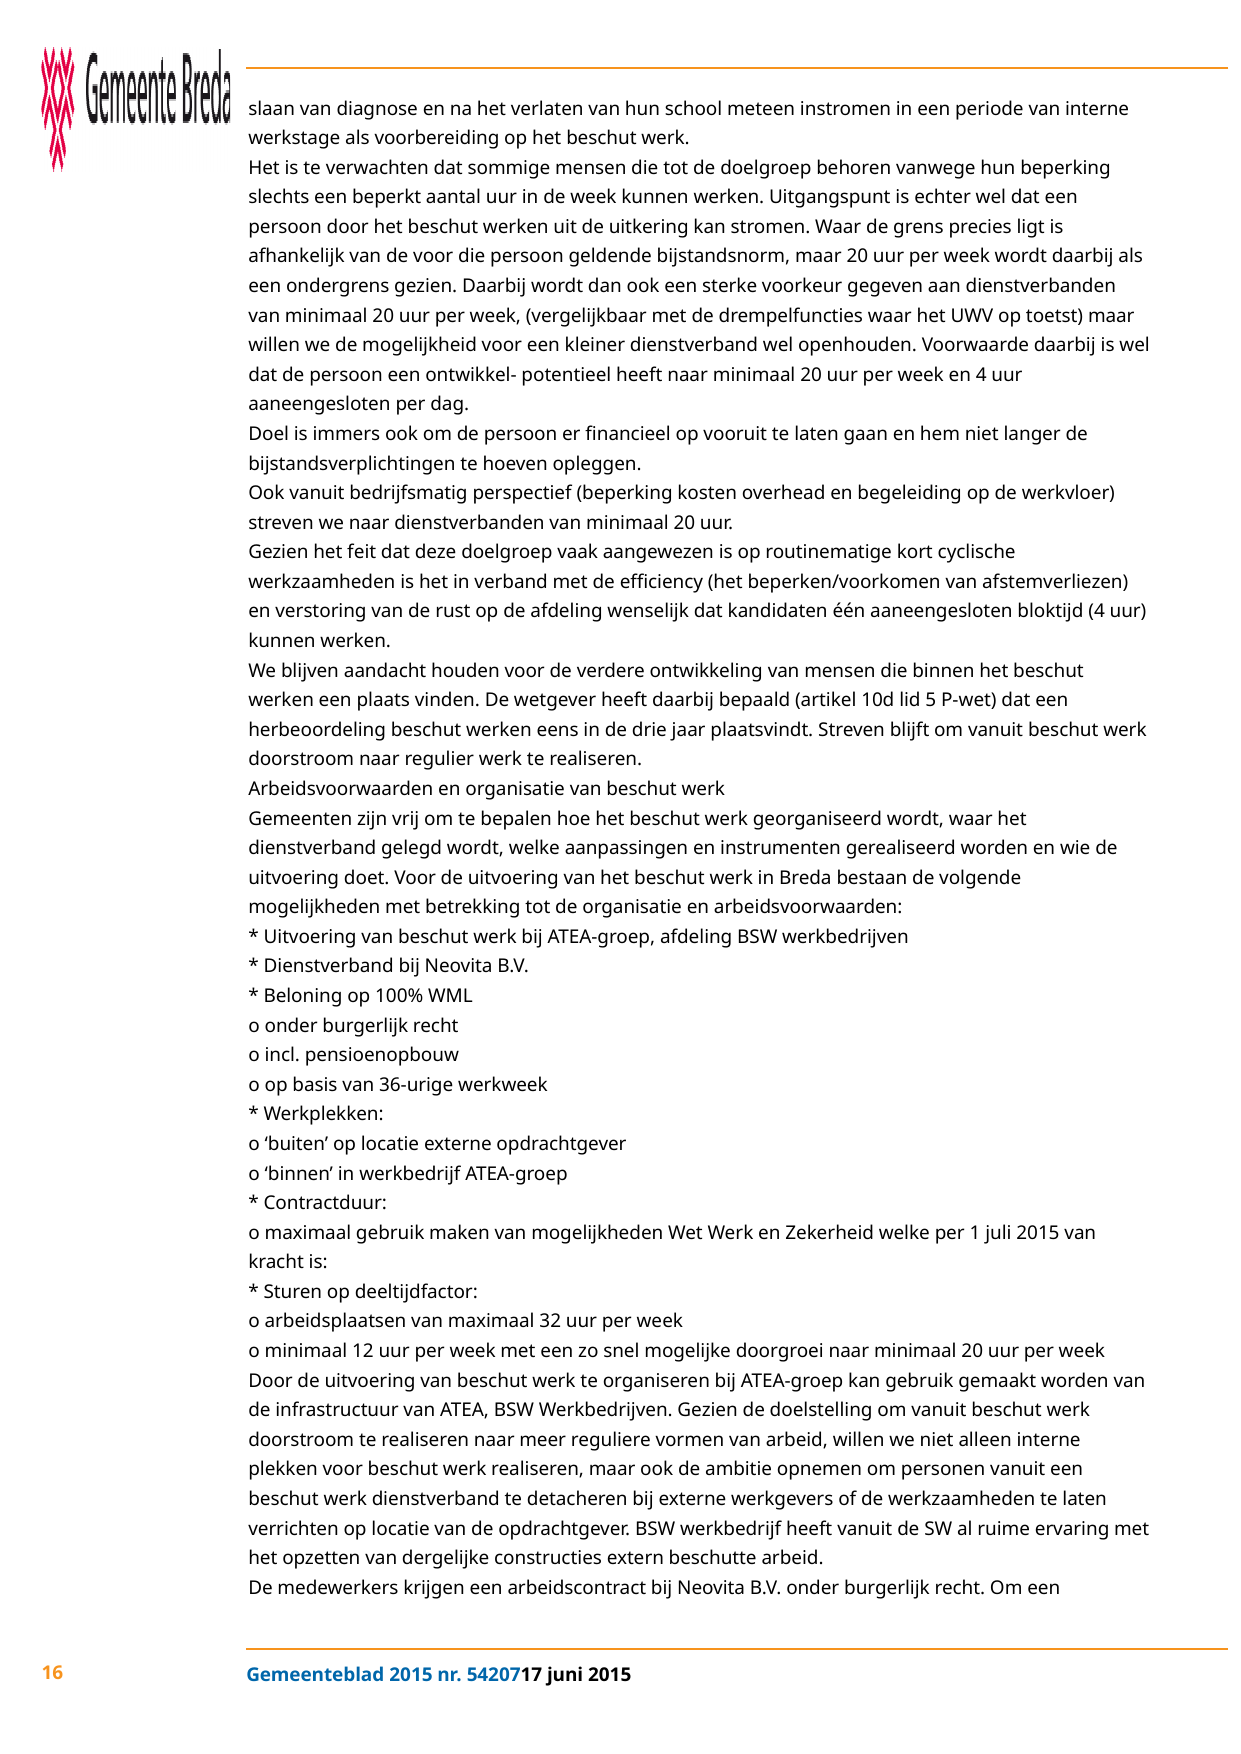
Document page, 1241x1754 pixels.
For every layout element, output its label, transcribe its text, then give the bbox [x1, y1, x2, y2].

text De medewerkers krijgen een arbeidscontract bij Neovita B.V. onder burgerlijk recht. Om een [248, 1574, 1152, 1600]
text o maximaal gebruik maken van mogelijkheden Wet Werk en Zekerheid welke per 1 juli 2015 van kracht is: [248, 1219, 1152, 1274]
text o minimaal 12 uur per week met een zo snel mogelijke doorgroei naar minimaal 20 uur per week [248, 1337, 1152, 1363]
text * Uitvoering van beschut werk bij ATEA-groep, afdeling BSW werkbedrijven [248, 923, 1152, 949]
text We blijven aandacht houden voor de verdere ontwikkeling van mensen die binnen het beschut werken een plaats vinden. De wetgever heeft daarbij bepaald (artikel 10d lid 5 P-wet) dat een herbeoordeling beschut werken eens in de drie jaar plaatsvindt. Streven blijft om vanuit beschut werk doorstroom naar regulier werk te realiseren. [248, 657, 1152, 771]
text Doel is immers ook om de persoon er financieel op vooruit te laten gaan en hem niet langer de bijstandsverplichtingen te hoeven opleggen. [248, 420, 1152, 476]
text Het is te verwachten dat sommige mensen die tot de doelgroep behoren vanwege hun beperking slechts een beperkt aantal uur in de week kunnen werken. Uitgangspunt is echter wel dat een persoon door het beschut werken uit de uitkering kan stromen. Waar de grens precies ligt is afhankelijk van de voor die persoon geldende bijstandsnorm, maar 20 uur per week wordt daarbij als een ondergrens gezien. Daarbij wordt dan ook een sterke voorkeur gegeven aan dienstverbanden van minimaal 20 uur per week, (vergelijkbaar met de drempelfuncties waar het UWV op toetst) maar willen we de mogelijkheid voor een kleiner dienstverband wel openhouden. Voorwaarde daarbij is wel dat de persoon een ontwikkel- potentieel heeft naar minimaal 20 uur per week en 4 uur aaneengesloten per dag. [248, 154, 1152, 416]
text * Beloning op 100% WML [248, 982, 1152, 1008]
text * Dienstverband bij Neovita B.V. [248, 953, 1152, 978]
text * Sturen op deeltijdfactor: [248, 1278, 1152, 1304]
text * Werkplekken: [248, 1101, 1152, 1126]
text * Contractduur: [248, 1189, 1152, 1215]
text Door de uitvoering van beschut werk te organiseren bij ATEA-groep kan gebruik gemaakt worden van de infrastructuur van ATEA, BSW Werkbedrijven. Gezien de doelstelling om vanuit beschut werk doorstroom te realiseren naar meer reguliere vormen van arbeid, willen we niet alleen interne plekken voor beschut werk realiseren, maar ook de ambitie opnemen om personen vanuit een beschut werk dienstverband te detacheren bij externe werkgevers of de werkzaamheden te laten verrichten op locatie van de opdrachtgever. BSW werkbedrijf heeft vanuit de SW al ruime ervaring met het opzetten van dergelijke constructies extern beschutte arbeid. [248, 1367, 1152, 1570]
text o arbeidsplaatsen van maximaal 32 uur per week [248, 1308, 1152, 1333]
picture [41, 47, 231, 172]
text o ‘binnen’ in werkbedrijf ATEA-groep [248, 1160, 1152, 1186]
text o op basis van 36-urige werkweek [248, 1071, 1152, 1097]
text slaan van diagnose en na het verlaten van hun school meteen instromen in een periode van interne werkstage als voorbereiding op het beschut werk. [248, 95, 1152, 150]
text Gezien het feit dat deze doelgroep vaak aangewezen is op routinematige kort cyclische werkzaamheden is het in verband met de efficiency (het beperken/voorkomen van afstemverliezen) en verstoring van de rust op de afdeling wenselijk dat kandidaten één aaneengesloten bloktijd (4 uur) kunnen werken. [248, 538, 1152, 653]
text o incl. pensioenopbouw [248, 1041, 1152, 1067]
text o onder burgerlijk recht [248, 1012, 1152, 1038]
text Arbeidsvoorwaarden en organisatie van beschut werk [248, 775, 1152, 801]
text Gemeenten zijn vrij om te bepalen hoe het beschut werk georganiseerd wordt, waar het dienstverband gelegd wordt, welke aanpassingen en instrumenten gerealiseerd worden en wie de uitvoering doet. Voor de uitvoering van het beschut werk in Breda bestaan de volgende mogelijkheden met betrekking tot de organisatie en arbeidsvoorwaarden: [248, 805, 1152, 919]
text Ook vanuit bedrijfsmatig perspectief (beperking kosten overhead en begeleiding op de werkvloer) streven we naar dienstverbanden van minimaal 20 uur. [248, 479, 1152, 535]
text o ‘buiten’ op locatie externe opdrachtgever [248, 1130, 1152, 1156]
